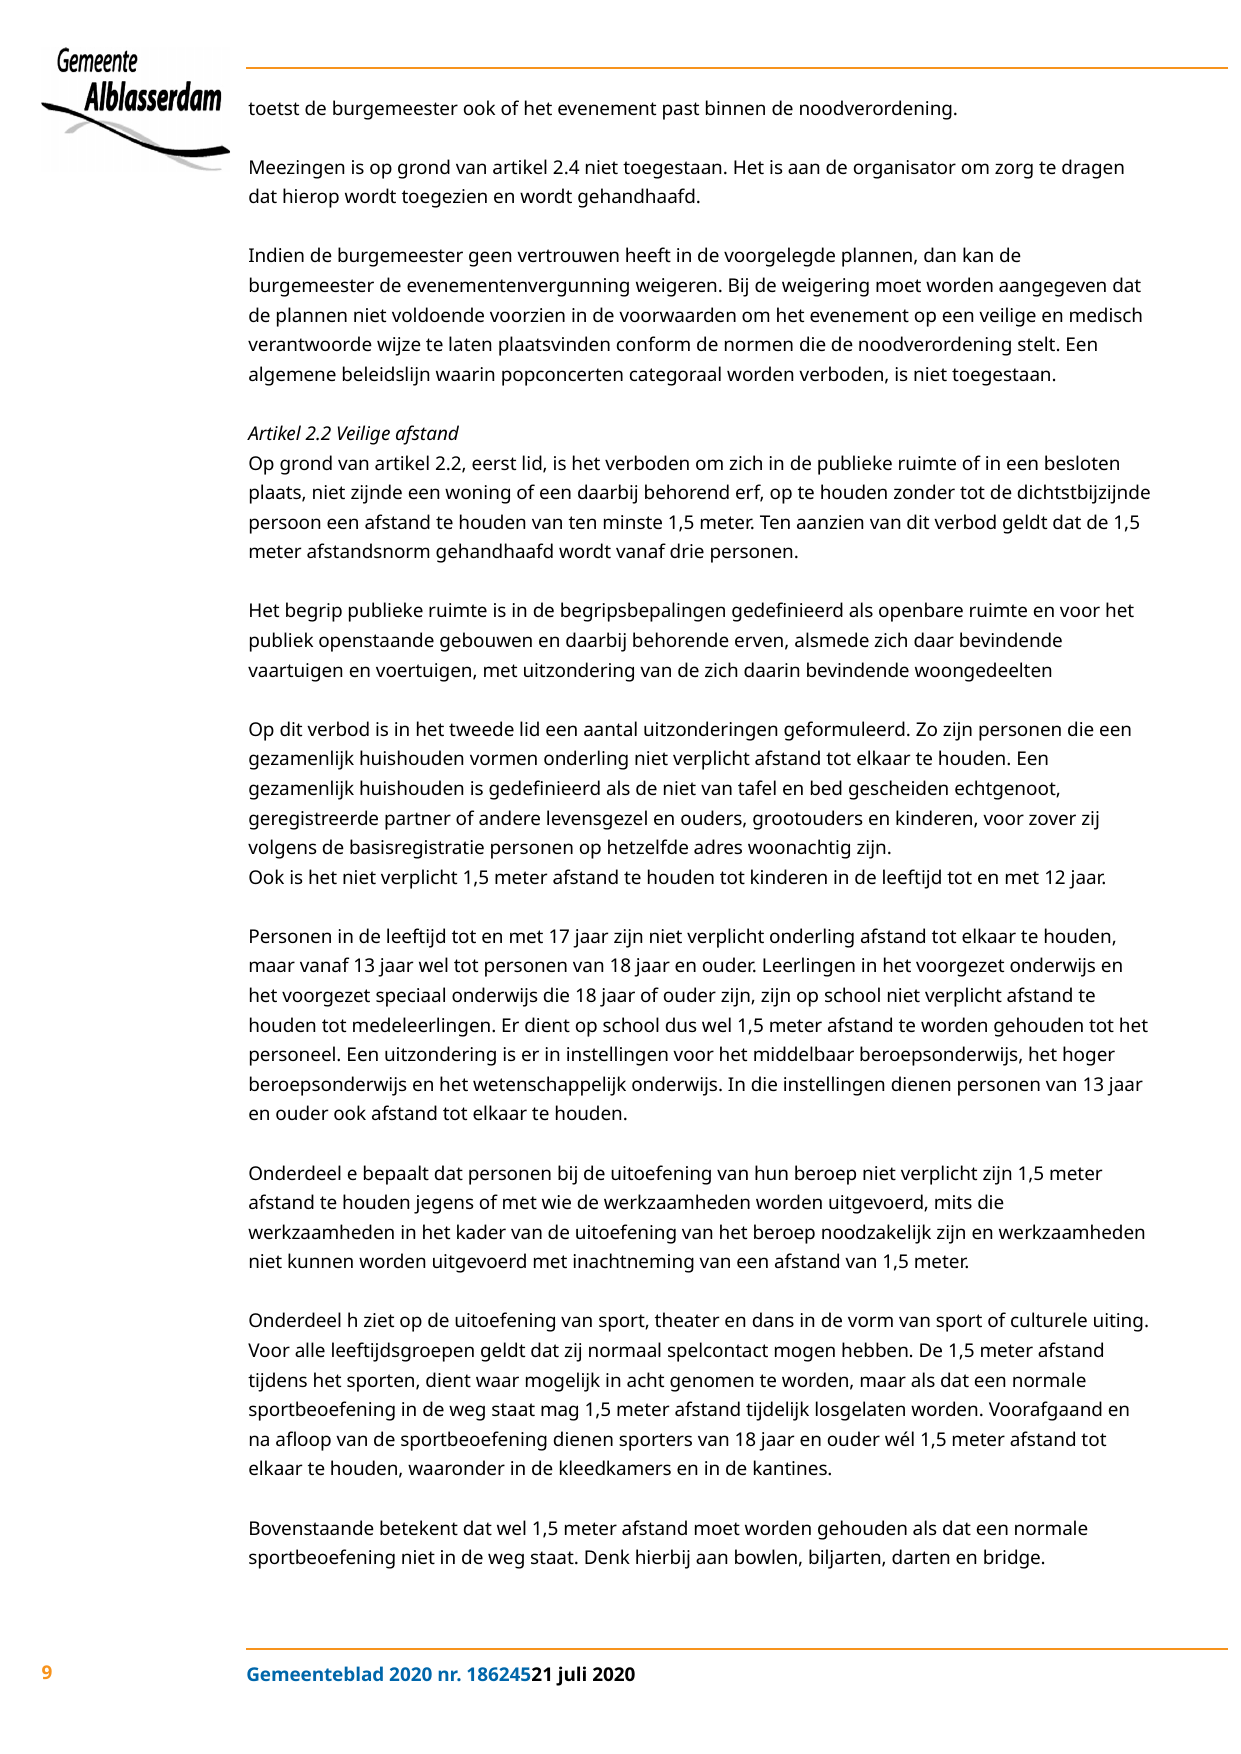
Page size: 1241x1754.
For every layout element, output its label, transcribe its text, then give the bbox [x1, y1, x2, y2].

text Meezingen is op grond van artikel 2.4 niet toegestaan. Het is aan de organisator om zorg te dragen dat hierop wordt toegezien en wordt gehandhaafd. [248, 154, 1152, 209]
text toetst de burgemeester ook of het evenement past binnen de noodverordening. [248, 95, 1152, 121]
text Op dit verbod is in het tweede lid een aantal uitzonderingen geformuleerd. Zo zijn personen die een gezamenlijk huishouden vormen onderling niet verplicht afstand tot elkaar te houden. Een gezamenlijk huishouden is gedefinieerd als de niet van tafel en bed gescheiden echtgenoot, geregistreerde partner of andere levensgezel en ouders, grootouders en kinderen, voor zover zij volgens de basisregistratie personen op hetzelfde adres woonachtig zijn. [248, 716, 1152, 860]
text Het begrip publieke ruimte is in de begripsbepalingen gedefinieerd als openbare ruimte en voor het publiek openstaande gebouwen en daarbij behorende erven, alsmede zich daar bevindende vaartuigen en voertuigen, met uitzondering van de zich daarin bevindende woongedeelten [248, 598, 1152, 683]
text Op grond van artikel 2.2, eerst lid, is het verboden om zich in de publieke ruimte of in een besloten plaats, niet zijnde een woning of een daarbij behorend erf, op te houden zonder tot de dichtstbijzijnde persoon een afstand te houden van ten minste 1,5 meter. Ten aanzien van dit verbod geldt dat de 1,5 meter afstandsnorm gehandhaafd wordt vanaf drie personen. [248, 450, 1152, 564]
picture [41, 47, 231, 172]
text Indien de burgemeester geen vertrouwen heeft in de voorgelegde plannen, dan kan de burgemeester de evenementenvergunning weigeren. Bij de weigering moet worden aangegeven dat de plannen niet voldoende voorzien in de voorwaarden om het evenement op een veilige en medisch verantwoorde wijze te laten plaatsvinden conform de normen die de noodverordening stelt. Een algemene beleidslijn waarin popconcerten categoraal worden verboden, is niet toegestaan. [248, 243, 1152, 387]
text Bovenstaande betekent dat wel 1,5 meter afstand moet worden gehouden als dat een normale sportbeoefening niet in de weg staat. Denk hierbij aan bowlen, biljarten, darten en bridge. [248, 1515, 1152, 1570]
text Ook is het niet verplicht 1,5 meter afstand te houden tot kinderen in de leeftijd tot en met 12 jaar. [248, 864, 1152, 890]
text Onderdeel h ziet op de uitoefening van sport, theater en dans in de vorm van sport of culturele uiting. Voor alle leeftijdsgroepen geldt dat zij normaal spelcontact mogen hebben. De 1,5 meter afstand tijdens het sporten, dient waar mogelijk in acht genomen te worden, maar als dat een normale sportbeoefening in de weg staat mag 1,5 meter afstand tijdelijk losgelaten worden. Voorafgaand en na afloop van de sportbeoefening dienen sporters van 18 jaar en ouder wél 1,5 meter afstand tot elkaar te houden, waaronder in de kleedkamers en in de kantines. [248, 1308, 1152, 1481]
text Onderdeel e bepaalt dat personen bij de uitoefening van hun beroep niet verplicht zijn 1,5 meter afstand te houden jegens of met wie de werkzaamheden worden uitgevoerd, mits die werkzaamheden in het kader van de uitoefening van het beroep noodzakelijk zijn en werkzaamheden niet kunnen worden uitgevoerd met inachtneming van een afstand van 1,5 meter. [248, 1160, 1152, 1274]
text Personen in de leeftijd tot en met 17 jaar zijn niet verplicht onderling afstand tot elkaar te houden, maar vanaf 13 jaar wel tot personen van 18 jaar en ouder. Leerlingen in het voorgezet onderwijs en het voorgezet speciaal onderwijs die 18 jaar of ouder zijn, zijn op school niet verplicht afstand te houden tot medeleerlingen. Er dient op school dus wel 1,5 meter afstand te worden gehouden tot het personeel. Een uitzondering is er in instellingen voor het middelbaar beroepsonderwijs, het hoger beroepsonderwijs en het wetenschappelijk onderwijs. In die instellingen dienen personen van 13 jaar en ouder ook afstand tot elkaar te houden. [248, 923, 1152, 1126]
text Artikel 2.2 Veilige afstand [248, 420, 1152, 446]
